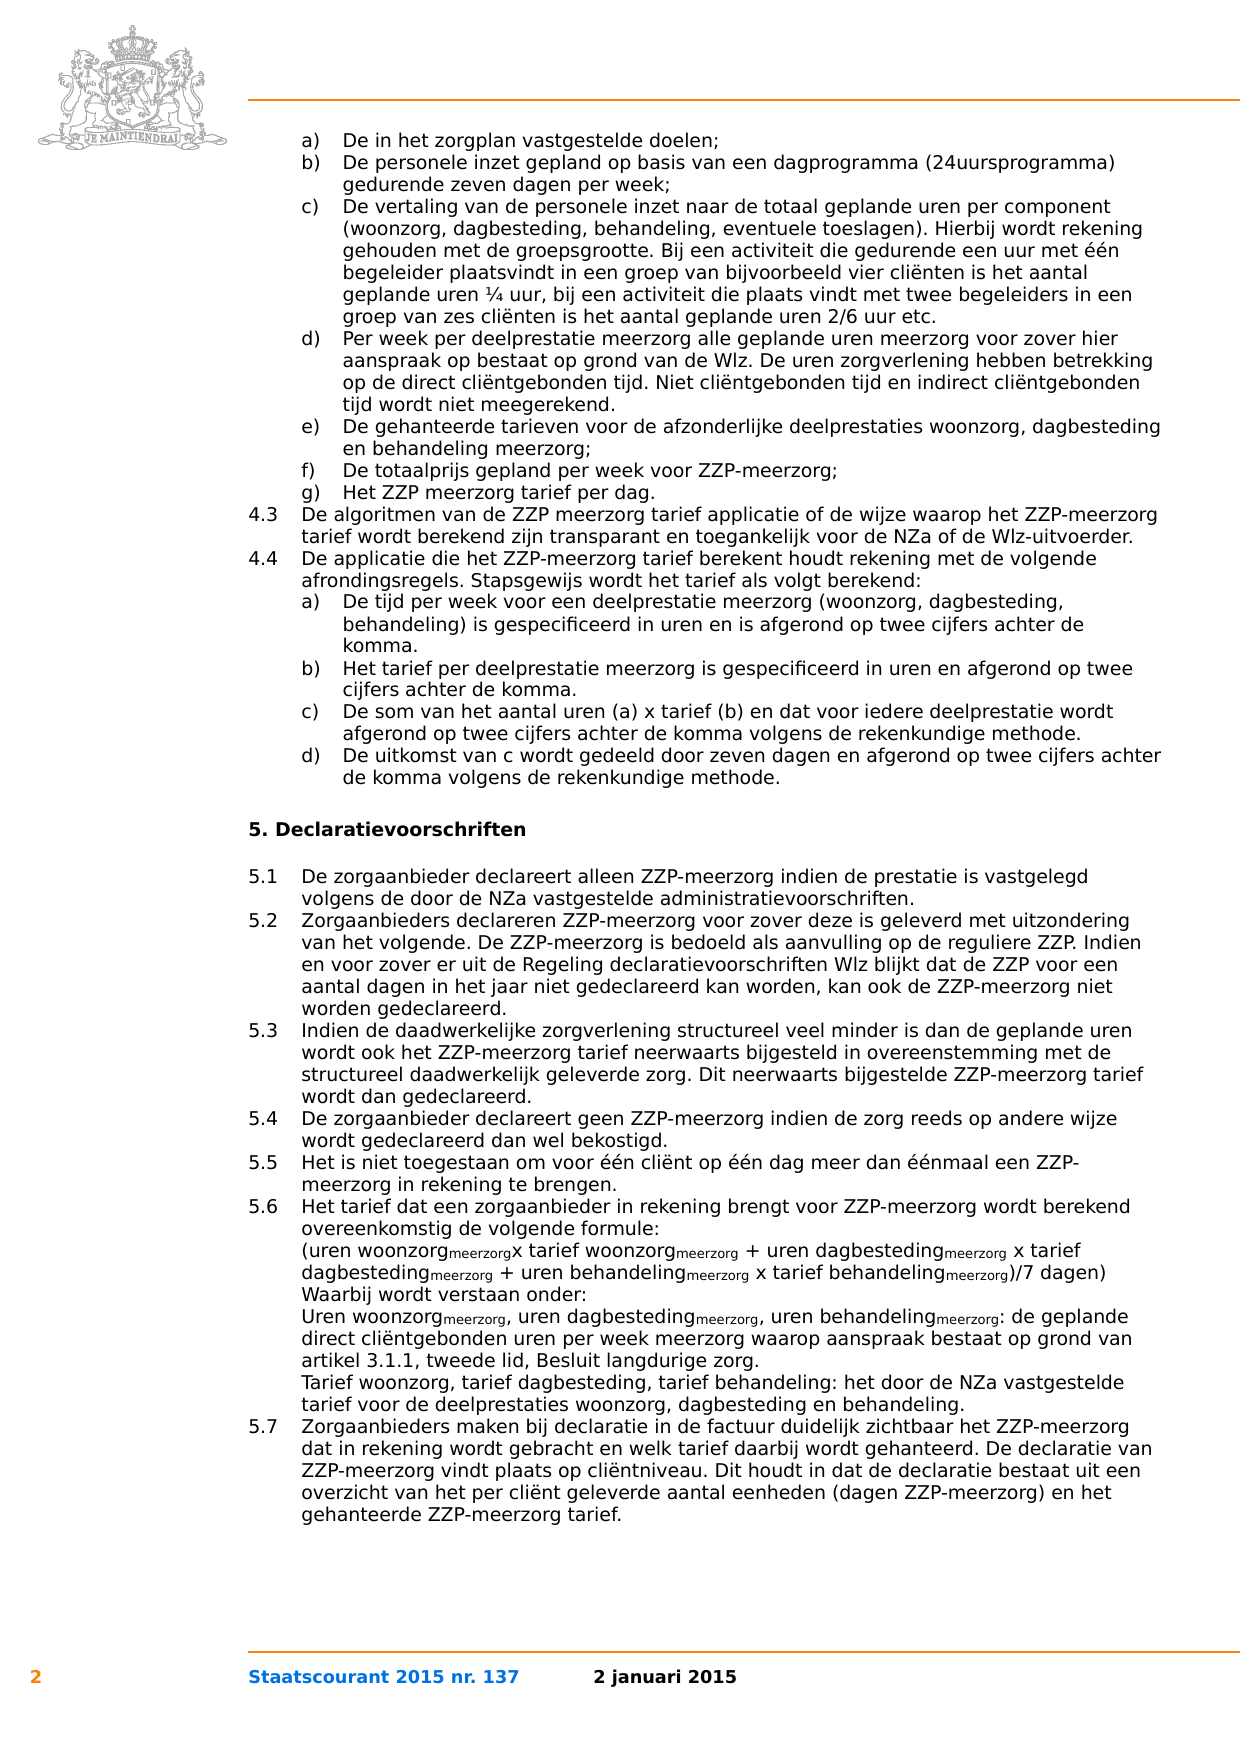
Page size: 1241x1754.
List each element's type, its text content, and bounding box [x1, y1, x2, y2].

text Tarief woonzorg, tarief dagbesteding, tarief behandeling: het door de NZa vastgestelde tarief voor de deelprestaties woonzorg, dagbesteding en behandeling. [301, 1372, 1163, 1416]
text 5.4 De zorgaanbieder declareert geen ZZP-meerzorg indien de zorg reeds op andere wijze wordt gedeclareerd dan wel bekostigd. [248, 1108, 1163, 1152]
text d) De uitkomst van c wordt gedeeld door zeven dagen en afgerond op twee cijfers achter de komma volgens de rekenkundige methode. [301, 745, 1163, 789]
text Waarbij wordt verstaan onder: [301, 1284, 1163, 1306]
text 5.3 Indien de daadwerkelijke zorgverlening structureel veel minder is dan de geplande uren wordt ook het ZZP-meerzorg tarief neerwaarts bijgesteld in overeenstemming met de structureel daadwerkelijk geleverde zorg. Dit neerwaarts bijgestelde ZZP-meerzorg tarief wordt dan gedeclareerd. [248, 1020, 1163, 1108]
text b) De personele inzet gepland op basis van een dagprogramma (24uursprogramma) gedurende zeven dagen per week; [301, 152, 1163, 196]
subtitle 5. Declaratievoorschriften [248, 819, 1163, 841]
text c) De vertaling van de personele inzet naar de totaal geplande uren per component (woonzorg, dagbesteding, behandeling, eventuele toeslagen). Hierbij wordt rekening gehouden met de groepsgrootte. Bij een activiteit die gedurende een uur met één begeleider plaatsvindt in een groep van bijvoorbeeld vier cliënten is het aantal geplande uren ¼ uur, bij een activiteit die plaats vindt met twee begeleiders in een groep van zes cliënten is het aantal geplande uren 2/6 uur etc. [301, 196, 1163, 328]
text 5.2 Zorgaanbieders declareren ZZP-meerzorg voor zover deze is geleverd met uitzondering van het volgende. De ZZP-meerzorg is bedoeld als aanvulling op de reguliere ZZP. Indien en voor zover er uit de Regeling declaratievoorschriften Wlz blijkt dat de ZZP voor een aantal dagen in het jaar niet gedeclareerd kan worden, kan ook de ZZP-meerzorg niet worden gedeclareerd. [248, 910, 1163, 1020]
text f) De totaalprijs gepland per week voor ZZP-meerzorg; [301, 459, 1163, 482]
text c) De som van het aantal uren (a) x tarief (b) en dat voor iedere deelprestatie wordt afgerond op twee cijfers achter de komma volgens de rekenkundige methode. [301, 701, 1163, 745]
text 4.4 De applicatie die het ZZP-meerzorg tarief berekent houdt rekening met de volgende afrondingsregels. Stapsgewijs wordt het tarief als volgt berekend: [248, 547, 1163, 591]
text d) Per week per deelprestatie meerzorg alle geplande uren meerzorg voor zover hier aanspraak op bestaat op grond van de Wlz. De uren zorgverlening hebben betrekking op de direct cliëntgebonden tijd. Niet cliëntgebonden tijd en indirect cliëntgebonden tijd wordt niet meegerekend. [301, 328, 1163, 416]
text 5.1 De zorgaanbieder declareert alleen ZZP-meerzorg indien de prestatie is vastgelegd volgens de door de NZa vastgestelde administratievoorschriften. [248, 866, 1163, 910]
picture [38, 25, 227, 150]
text 5.7 Zorgaanbieders maken bij declaratie in de factuur duidelijk zichtbaar het ZZP-meerzorg dat in rekening wordt gebracht en welk tarief daarbij wordt gehanteerd. De declaratie van ZZP-meerzorg vindt plaats op cliëntniveau. Dit houdt in dat de declaratie bestaat uit een overzicht van het per cliënt geleverde aantal eenheden (dagen ZZP-meerzorg) en het gehanteerde ZZP-meerzorg tarief. [248, 1416, 1163, 1526]
text (uren woonzorgmeerzorgx tarief woonzorgmeerzorg + uren dagbestedingmeerzorg x tarief dagbestedingmeerzorg + uren behandelingmeerzorg x tarief behandelingmeerzorg)/7 dagen) [301, 1240, 1163, 1284]
text 5.5 Het is niet toegestaan om voor één cliënt op één dag meer dan éénmaal een ZZP-meerzorg in rekening te brengen. [248, 1152, 1163, 1196]
text 5.6 Het tarief dat een zorgaanbieder in rekening brengt voor ZZP-meerzorg wordt berekend overeenkomstig de volgende formule: [248, 1196, 1163, 1240]
text a) De in het zorgplan vastgestelde doelen; [301, 130, 1163, 152]
text b) Het tarief per deelprestatie meerzorg is gespecificeerd in uren en afgerond op twee cijfers achter de komma. [301, 657, 1163, 701]
text g) Het ZZP meerzorg tarief per dag. [301, 482, 1163, 503]
text a) De tijd per week voor een deelprestatie meerzorg (woonzorg, dagbesteding, behandeling) is gespecificeerd in uren en is afgerond op twee cijfers achter de komma. [301, 591, 1163, 657]
text e) De gehanteerde tarieven voor de afzonderlijke deelprestaties woonzorg, dagbesteding en behandeling meerzorg; [301, 416, 1163, 459]
text Uren woonzorgmeerzorg, uren dagbestedingmeerzorg, uren behandelingmeerzorg: de geplande direct cliëntgebonden uren per week meerzorg waarop aanspraak bestaat op grond van artikel 3.1.1, tweede lid, Besluit langdurige zorg. [301, 1306, 1163, 1372]
text 4.3 De algoritmen van de ZZP meerzorg tarief applicatie of de wijze waarop het ZZP-meerzorg tarief wordt berekend zijn transparant en toegankelijk voor de NZa of de Wlz-uitvoerder. [248, 503, 1163, 547]
